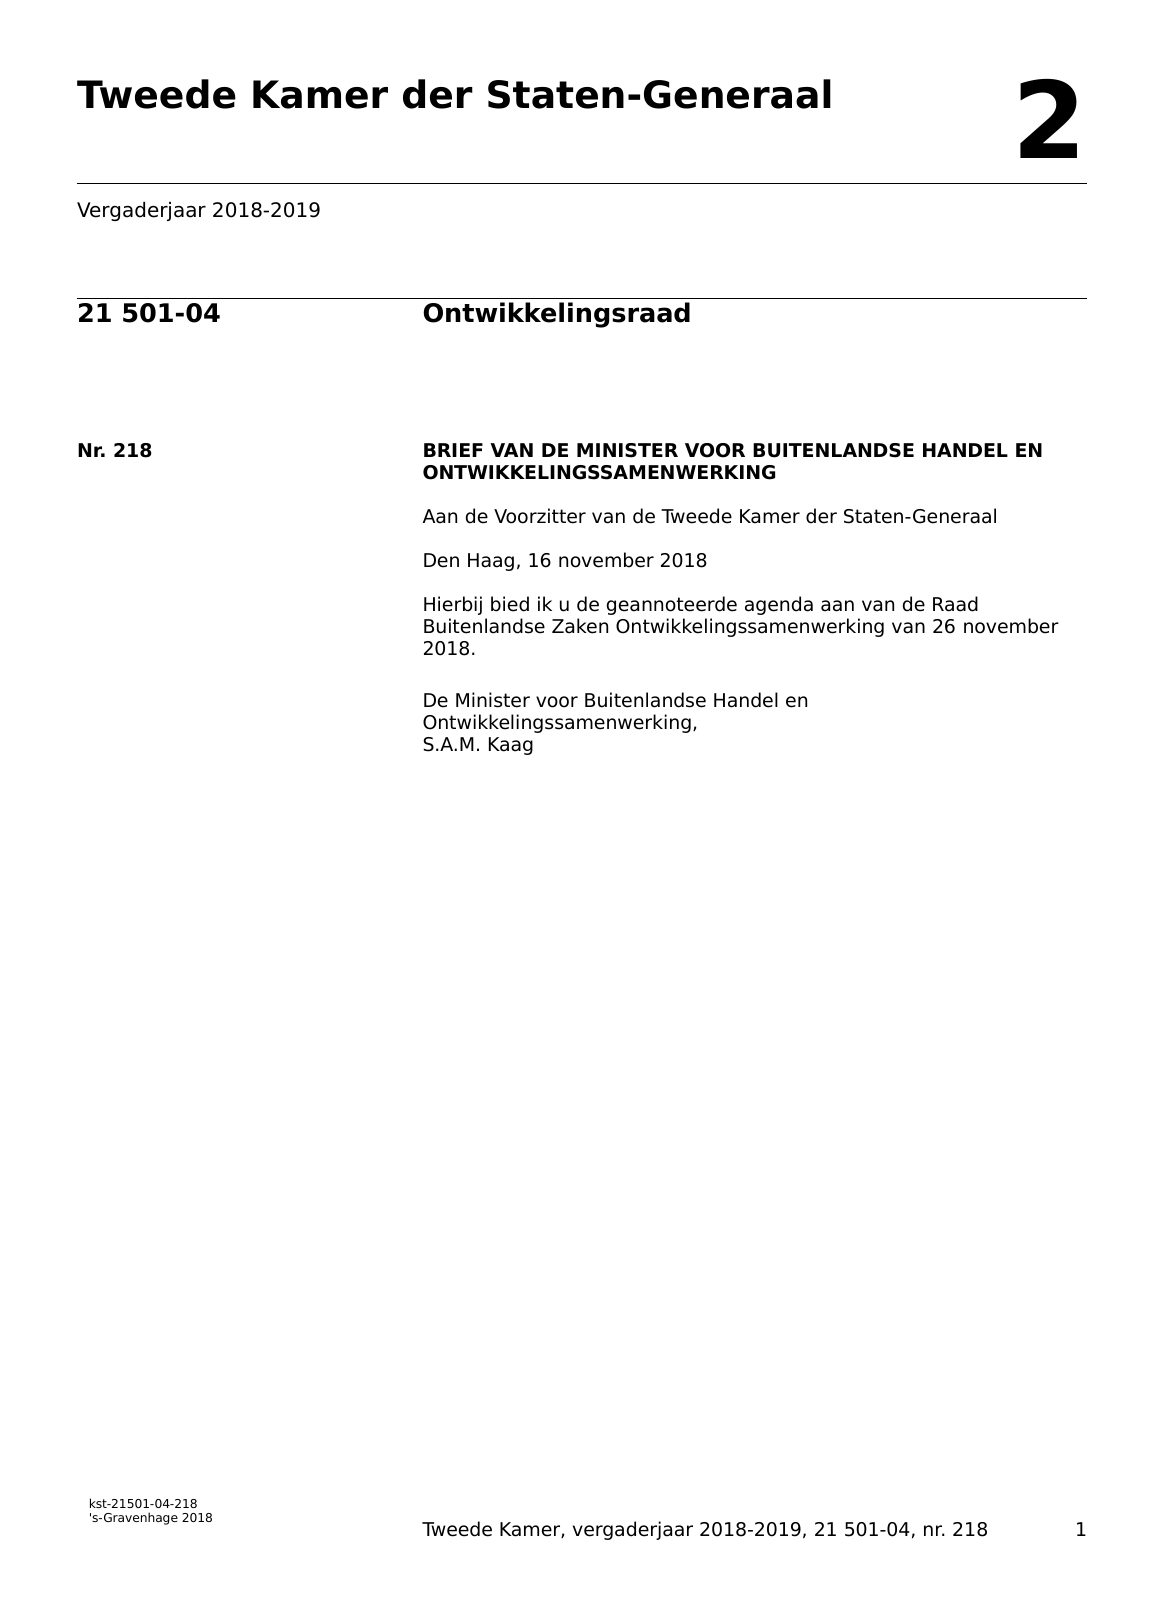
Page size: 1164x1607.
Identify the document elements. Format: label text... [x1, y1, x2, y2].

text Hierbij bied ik u de geannoteerde agenda aan van de Raad Buitenlandse Zaken Ontwikkelingssamenwerking van 26 november 2018. [422, 594, 1087, 660]
text De Minister voor Buitenlandse Handel en Ontwikkelingssamenwerking, S.A.M. Kaag [422, 690, 1087, 756]
text 's-Gravenhage 2018 [88, 1511, 323, 1525]
table_header Tweede Kamer der Staten-Generaal [77, 59, 886, 183]
text kst-21501-04-218 [88, 1497, 323, 1511]
subtitle 21 501-04 Ontwikkelingsraad [77, 299, 1087, 329]
table_cell Vergaderjaar 2018-2019 [77, 184, 1087, 298]
text Aan de Voorzitter van de Tweede Kamer der Staten-Generaal [422, 506, 1087, 528]
table_header 2 [886, 59, 1087, 183]
subtitle Nr. 218 BRIEF VAN DE MINISTER VOOR BUITENLANDSE HANDEL EN ONTWIKKELINGSSAMENWERKING [77, 440, 1087, 484]
text Den Haag, 16 november 2018 [422, 550, 1087, 572]
